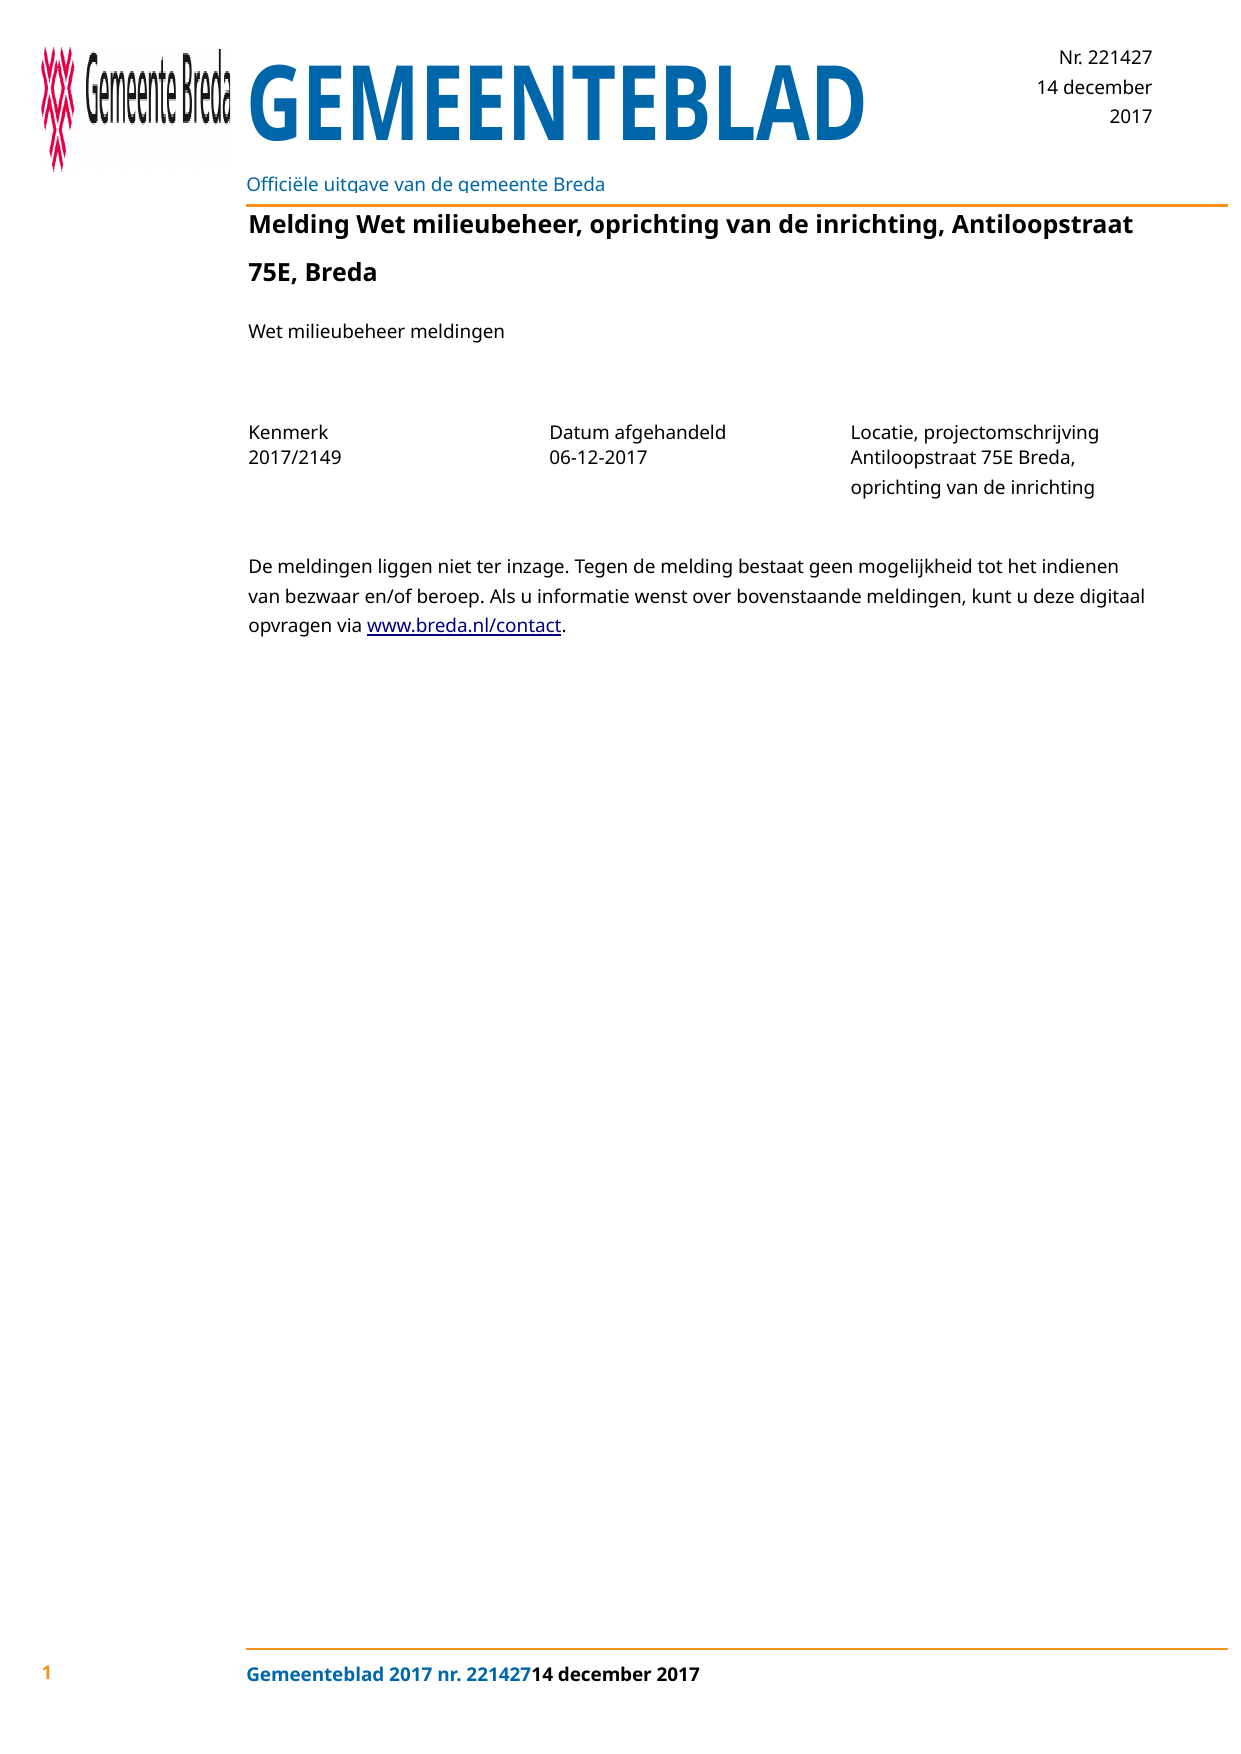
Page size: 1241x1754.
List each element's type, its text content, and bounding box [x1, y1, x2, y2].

table_header Datum afgehandeld [549, 419, 850, 444]
text Wet milieubeheer meldingen [248, 318, 1152, 344]
table_cell 06-12-2017 [549, 445, 850, 500]
table_cell 2017/2149 [248, 445, 549, 500]
table_header Kenmerk [248, 419, 549, 444]
text De meldingen liggen niet ter inzage. Tegen de melding bestaat geen mogelijkheid tot het indienen van bezwaar en/of beroep. Als u informatie wenst over bovenstaande meldingen, kunt u deze digitaal opvragen via www.breda.nl/contact. [248, 553, 1152, 638]
table_cell Antiloopstraat 75E Breda, oprichting van de inrichting [850, 445, 1152, 500]
picture [41, 47, 231, 172]
text Melding Wet milieubeheer, oprichting van de inrichting, Antiloopstraat 75E, Breda [248, 207, 1152, 288]
table_header Locatie, projectomschrijving [850, 419, 1152, 444]
